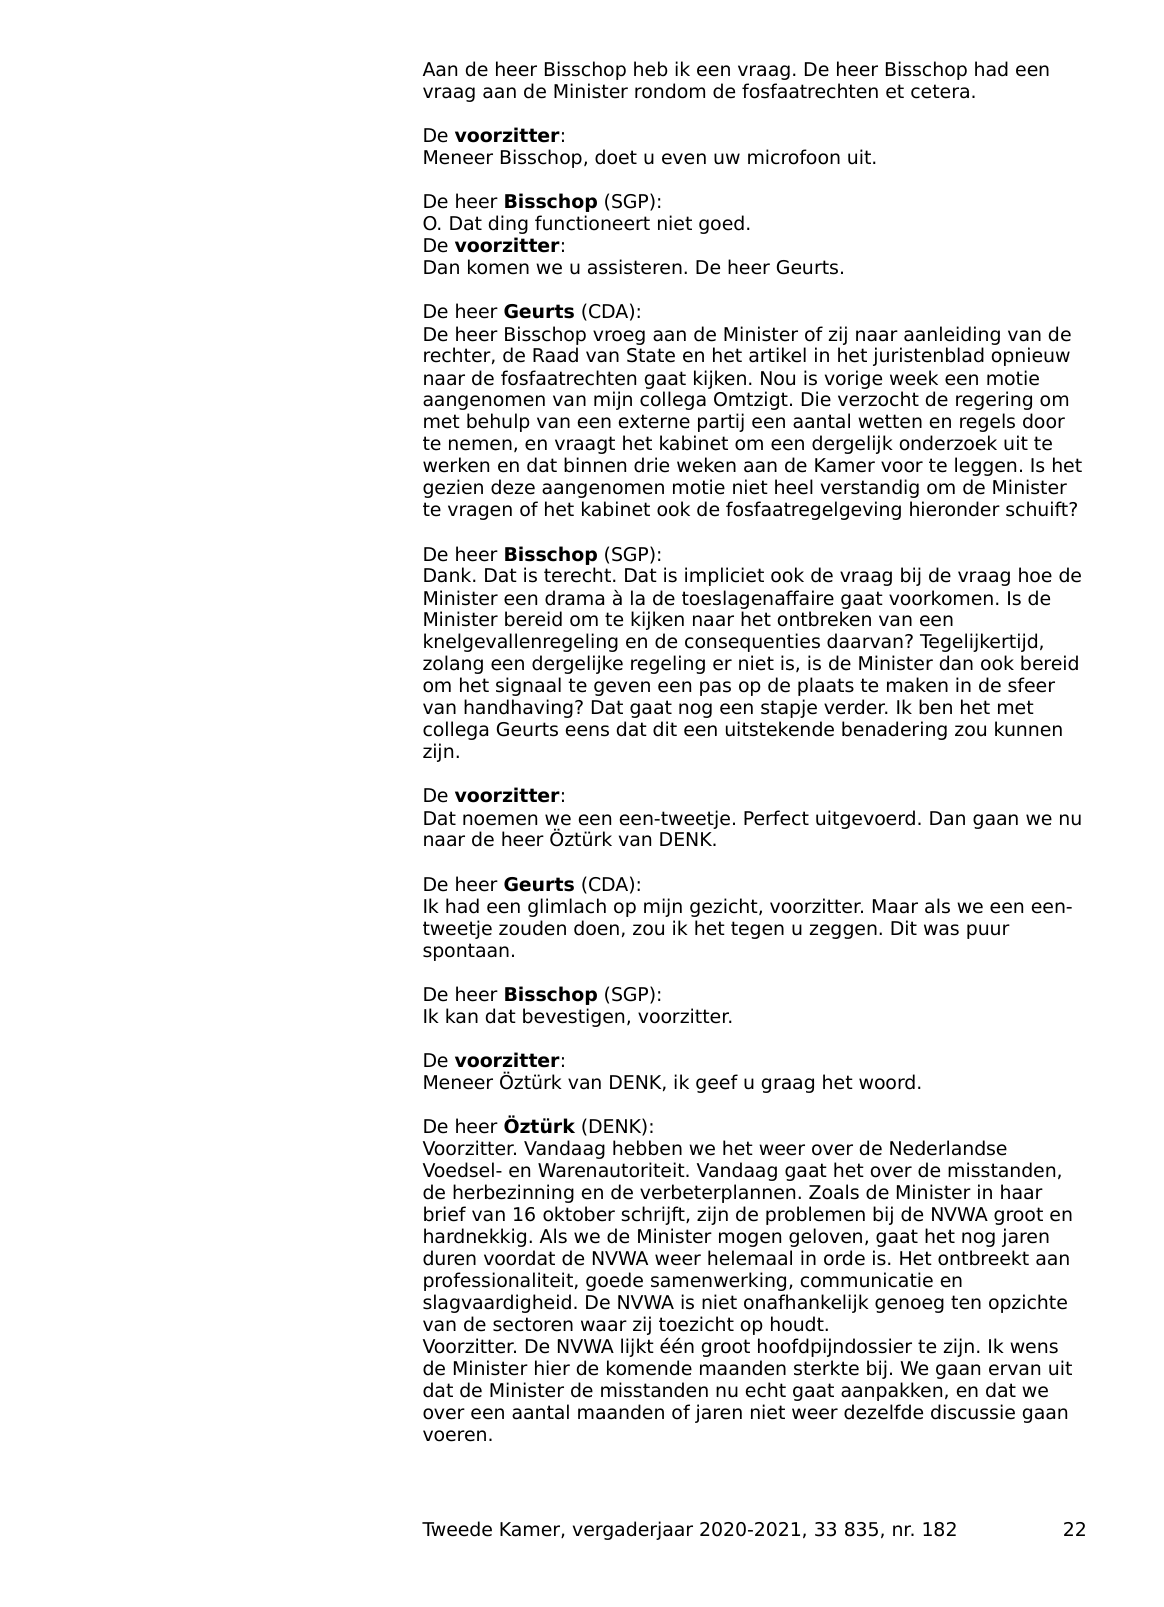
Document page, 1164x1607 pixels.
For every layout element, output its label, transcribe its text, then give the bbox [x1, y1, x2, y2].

text De voorzitter: [422, 785, 1087, 807]
text De heer Öztürk (DENK): [422, 1116, 1087, 1138]
text De voorzitter: [422, 125, 1087, 147]
text De heer Geurts (CDA): [422, 873, 1087, 896]
text Aan de heer Bisschop heb ik een vraag. De heer Bisschop had een vraag aan de Minister rondom de fosfaatrechten et cetera. [422, 59, 1087, 103]
text Meneer Bisschop, doet u even uw microfoon uit. [422, 147, 1087, 169]
text De voorzitter: [422, 235, 1087, 257]
text Meneer Öztürk van DENK, ik geef u graag het woord. [422, 1072, 1087, 1094]
text Voorzitter. Vandaag hebben we het weer over de Nederlandse Voedsel- en Warenautoriteit. Vandaag gaat het over de misstanden, de herbezinning en de verbeterplannen. Zoals de Minister in haar brief van 16 oktober schrijft, zijn de problemen bij de NVWA groot en hardnekkig. Als we de Minister mogen geloven, gaat het nog jaren duren voordat de NVWA weer helemaal in orde is. Het ontbreekt aan professionaliteit, goede samenwerking, communicatie en slagvaardigheid. De NVWA is niet onafhankelijk genoeg ten opzichte van de sectoren waar zij toezicht op houdt. [422, 1138, 1087, 1336]
text De heer Bisschop vroeg aan de Minister of zij naar aanleiding van de rechter, de Raad van State en het artikel in het juristenblad opnieuw naar de fosfaatrechten gaat kijken. Nou is vorige week een motie aangenomen van mijn collega Omtzigt. Die verzocht de regering om met behulp van een externe partij een aantal wetten en regels door te nemen, en vraagt het kabinet om een dergelijk onderzoek uit te werken en dat binnen drie weken aan de Kamer voor te leggen. Is het gezien deze aangenomen motie niet heel verstandig om de Minister te vragen of het kabinet ook de fosfaatregelgeving hieronder schuift? [422, 323, 1087, 521]
text Dat noemen we een een-tweetje. Perfect uitgevoerd. Dan gaan we nu naar de heer Öztürk van DENK. [422, 807, 1087, 851]
text Ik had een glimlach op mijn gezicht, voorzitter. Maar als we een een-tweetje zouden doen, zou ik het tegen u zeggen. Dit was puur spontaan. [422, 896, 1087, 961]
text Dan komen we u assisteren. De heer Geurts. [422, 257, 1087, 279]
text De heer Geurts (CDA): [422, 301, 1087, 323]
text Dank. Dat is terecht. Dat is impliciet ook de vraag bij de vraag hoe de Minister een drama à la de toeslagenaffaire gaat voorkomen. Is de Minister bereid om te kijken naar het ontbreken van een knelgevallenregeling en de consequenties daarvan? Tegelijkertijd, zolang een dergelijke regeling er niet is, is de Minister dan ook bereid om het signaal te geven een pas op de plaats te maken in de sfeer van handhaving? Dat gaat nog een stapje verder. Ik ben het met collega Geurts eens dat dit een uitstekende benadering zou kunnen zijn. [422, 565, 1087, 763]
text Ik kan dat bevestigen, voorzitter. [422, 1006, 1087, 1028]
text O. Dat ding functioneert niet goed. [422, 213, 1087, 235]
text De heer Bisschop (SGP): [422, 984, 1087, 1006]
text De heer Bisschop (SGP): [422, 543, 1087, 565]
text De heer Bisschop (SGP): [422, 191, 1087, 213]
text Voorzitter. De NVWA lijkt één groot hoofdpijndossier te zijn. Ik wens de Minister hier de komende maanden sterkte bij. We gaan ervan uit dat de Minister de misstanden nu echt gaat aanpakken, en dat we over een aantal maanden of jaren niet weer dezelfde discussie gaan voeren. [422, 1336, 1087, 1446]
text De voorzitter: [422, 1050, 1087, 1072]
